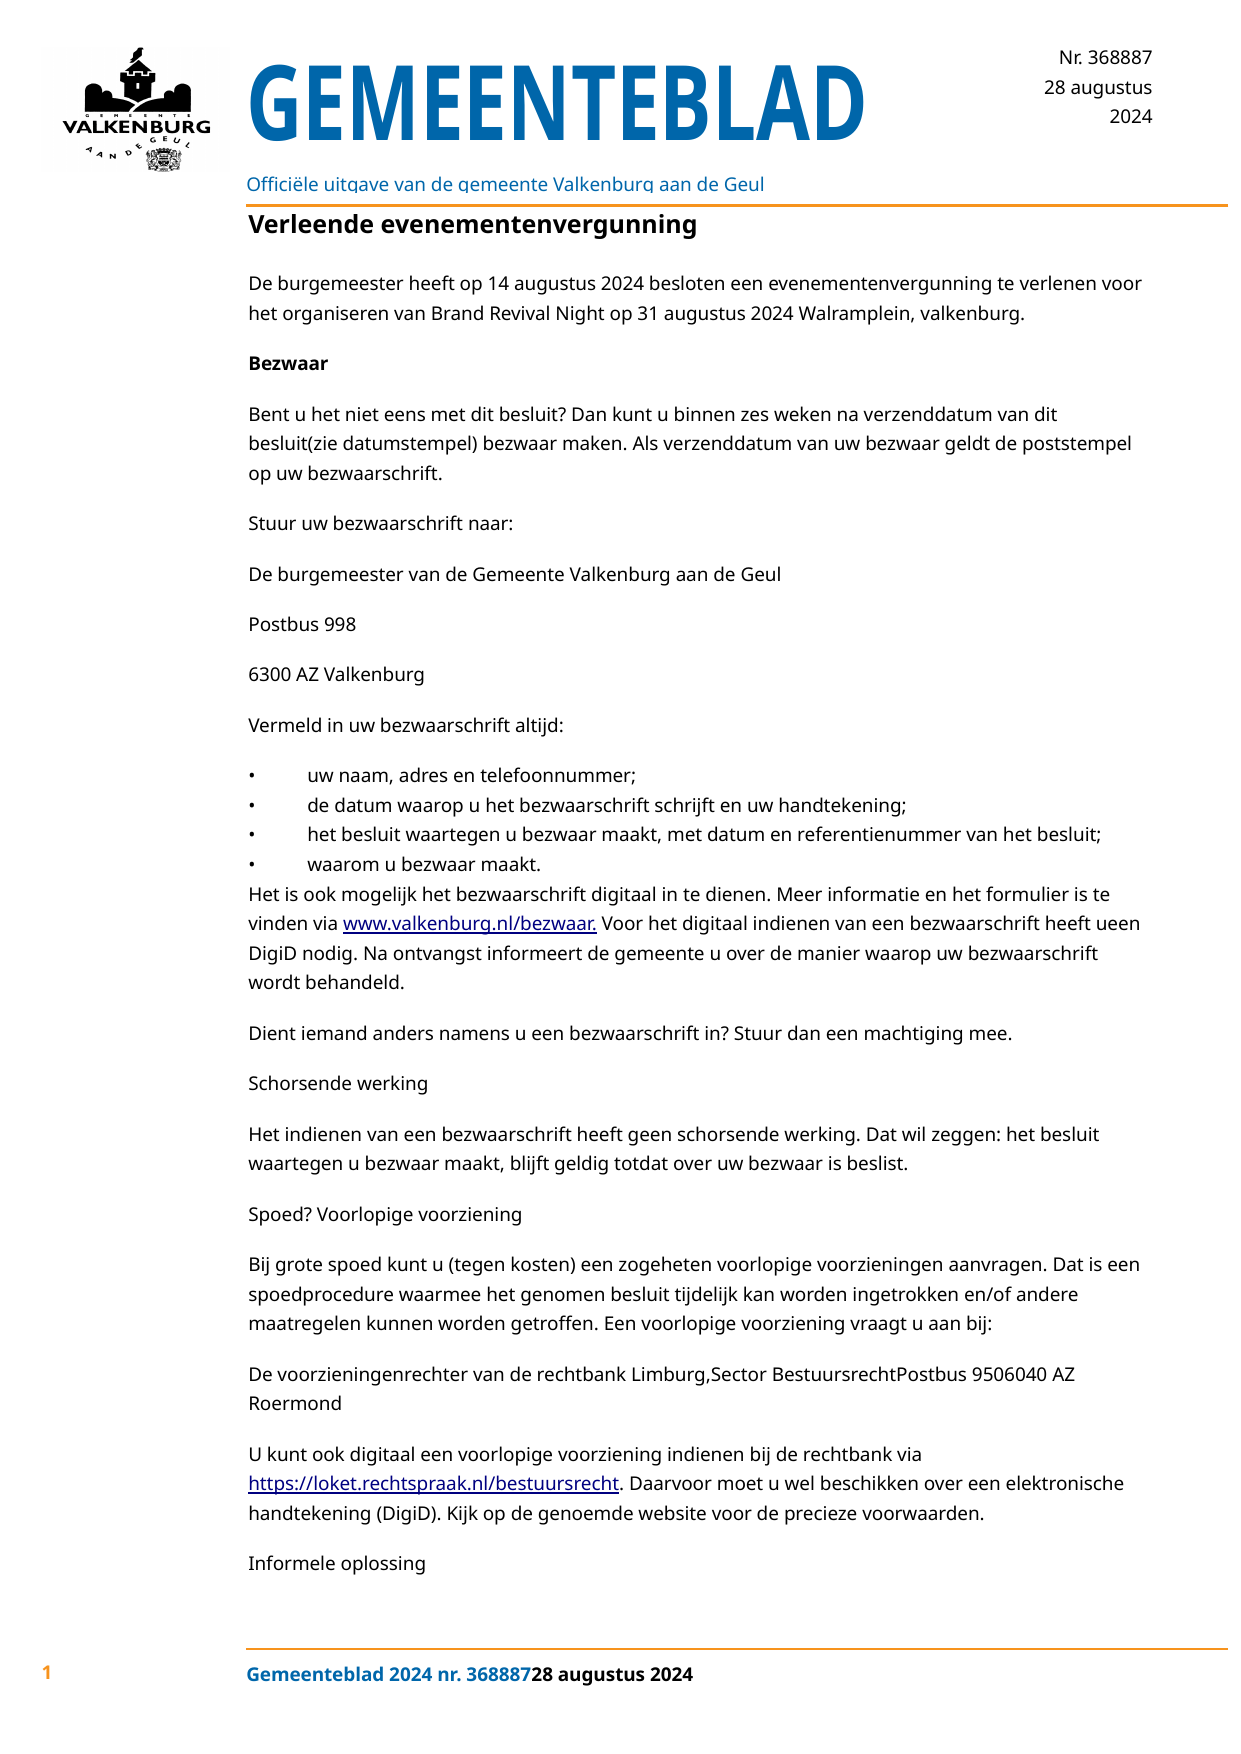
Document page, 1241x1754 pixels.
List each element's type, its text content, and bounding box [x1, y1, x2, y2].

text Postbus 998 [248, 611, 1152, 637]
text Het is ook mogelijk het bezwaarschrift digitaal in te dienen. Meer informatie en het formulier is te vinden via www.valkenburg.nl/bezwaar. Voor het digitaal indienen van een bezwaarschrift heeft ueen DigiD nodig. Na ontvangst informeert de gemeente u over de manier waarop uw bezwaarschrift wordt behandeld. [248, 881, 1152, 995]
text Schorsende werking [248, 1070, 1152, 1096]
text Het indienen van een bezwaarschrift heeft geen schorsende werking. Dat wil zeggen: het besluit waartegen u bezwaar maakt, blijft geldig totdat over uw bezwaar is beslist. [248, 1121, 1152, 1176]
picture [41, 47, 231, 172]
text U kunt ook digitaal een voorlopige voorziening indienen bij de rechtbank via https://loket.rechtspraak.nl/bestuursrecht. Daarvoor moet u wel beschikken over een elektronische handtekening (DigiD). Kijk op de genoemde website voor de precieze voorwaarden. [248, 1441, 1152, 1526]
text Vermeld in uw bezwaarschrift altijd: [248, 712, 1152, 738]
text 6300 AZ Valkenburg [248, 662, 1152, 687]
list waarom u bezwaar maakt. [248, 851, 1152, 877]
text Verleende evenementenvergunning [248, 207, 1152, 241]
text De burgemeester van de Gemeente Valkenburg aan de Geul [248, 561, 1152, 586]
text De burgemeester heeft op 14 augustus 2024 besloten een evenementenvergunning te verlenen voor het organiseren van Brand Revival Night op 31 augustus 2024 Walramplein, valkenburg. [248, 270, 1152, 326]
text Dient iemand anders namens u een bezwaarschrift in? Stuur dan een machtiging mee. [248, 1020, 1152, 1046]
list de datum waarop u het bezwaarschrift schrijft en uw handtekening; [248, 792, 1152, 818]
text Bent u het niet eens met dit besluit? Dan kunt u binnen zes weken na verzenddatum van dit besluit(zie datumstempel) bezwaar maken. Als verzenddatum van uw bezwaar geldt de poststempel op uw bezwaarschrift. [248, 401, 1152, 486]
text Bij grote spoed kunt u (tegen kosten) een zogeheten voorlopige voorzieningen aanvragen. Dat is een spoedprocedure waarmee het genomen besluit tijdelijk kan worden ingetrokken en/of andere maatregelen kunnen worden getroffen. Een voorlopige voorziening vraagt u aan bij: [248, 1251, 1152, 1336]
text Spoed? Voorlopige voorziening [248, 1201, 1152, 1226]
list uw naam, adres en telefoonnummer; [248, 762, 1152, 788]
list het besluit waartegen u bezwaar maakt, met datum en referentienummer van het besluit; [248, 822, 1152, 847]
text De voorzieningenrechter van de rechtbank Limburg,Sector BestuursrechtPostbus 9506040 AZ Roermond [248, 1361, 1152, 1416]
text Bezwaar [248, 350, 1152, 376]
text Informele oplossing [248, 1550, 1152, 1576]
text Stuur uw bezwaarschrift naar: [248, 510, 1152, 536]
